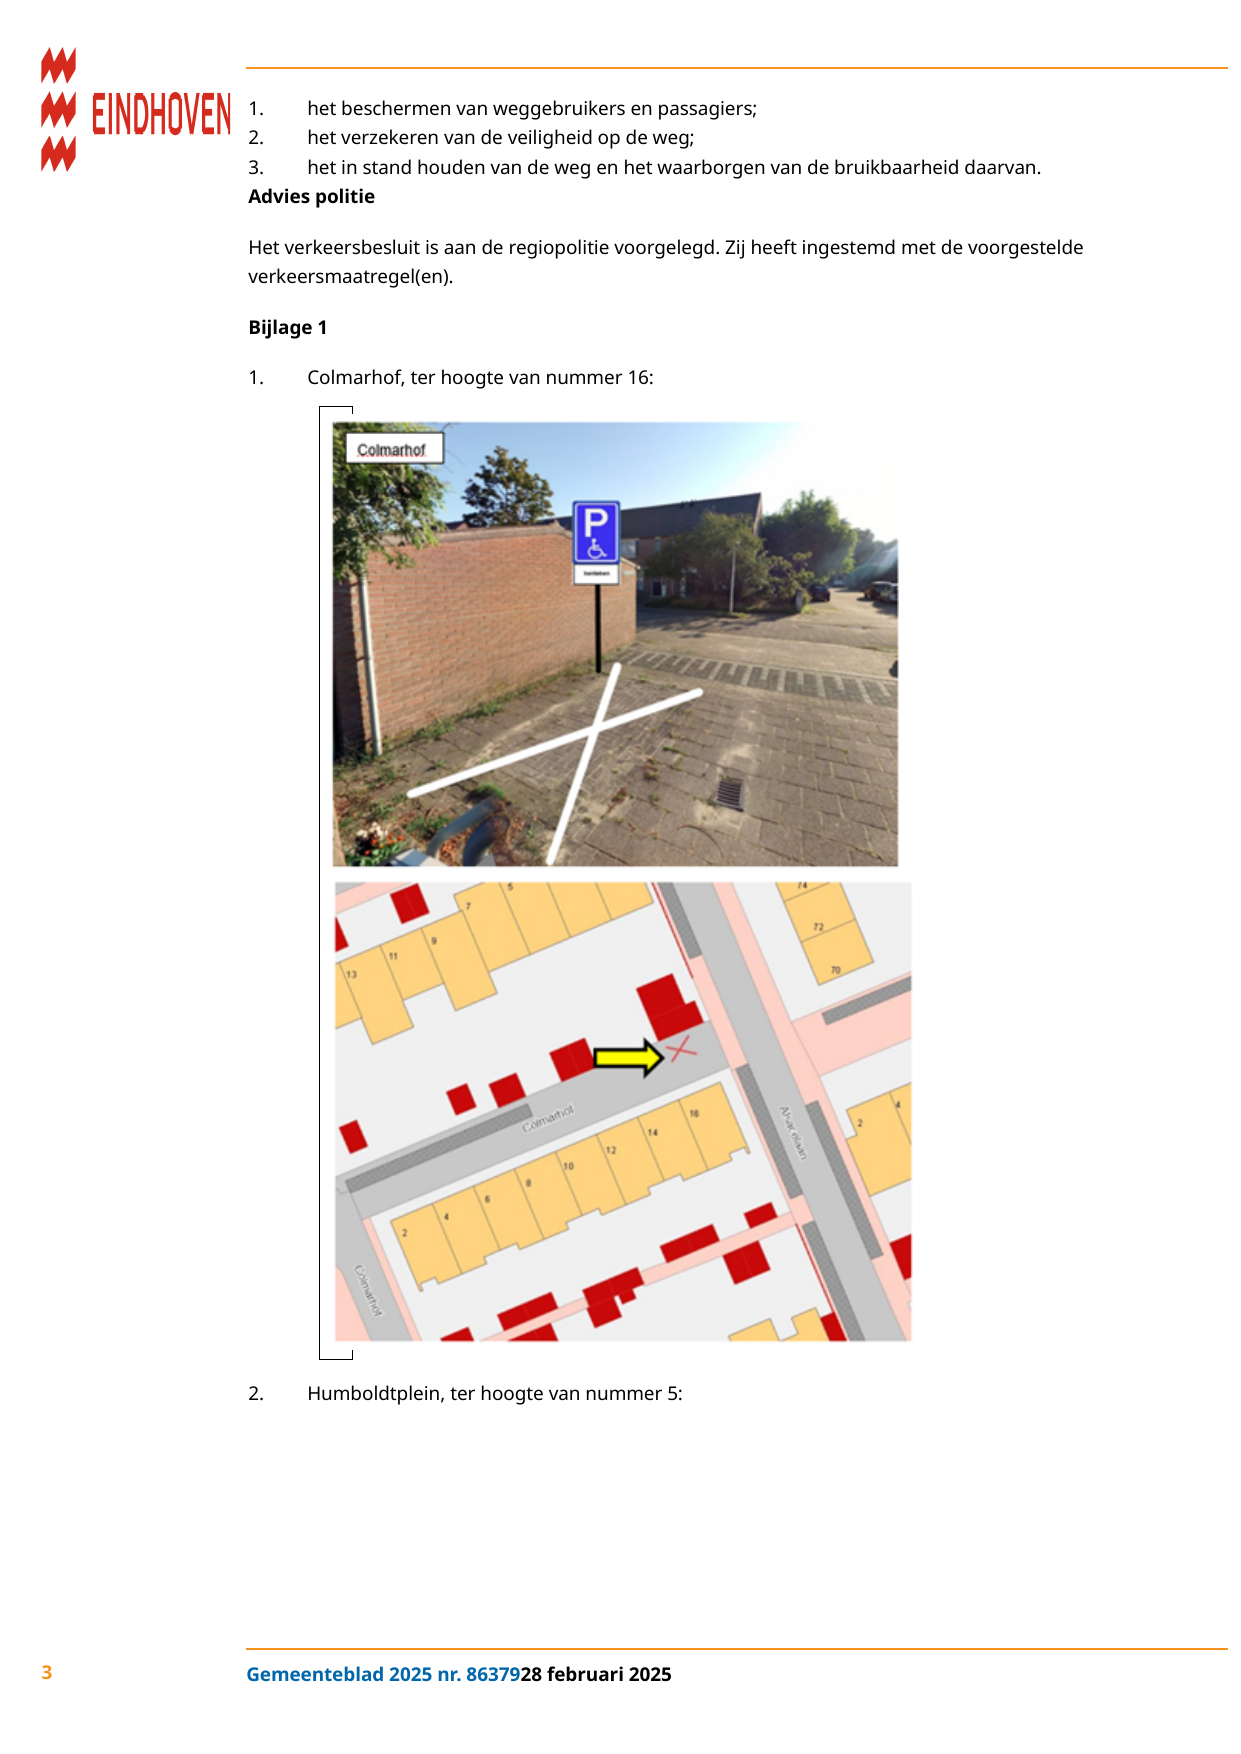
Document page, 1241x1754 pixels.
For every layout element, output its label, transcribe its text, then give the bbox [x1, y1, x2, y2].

list het in stand houden van de weg en het waarborgen van de bruikbaarheid daarvan. [248, 154, 1152, 180]
list het verzekeren van de veiligheid op de weg; [248, 124, 1152, 150]
list het beschermen van weggebruikers en passagiers; [248, 95, 1152, 121]
picture [327, 414, 919, 1350]
picture [41, 47, 231, 172]
text Bijlage 1 [248, 314, 1152, 340]
list Humboldtplein, ter hoogte van nummer 5: [248, 1380, 1152, 1406]
text Het verkeersbesluit is aan de regiopolitie voorgelegd. Zij heeft ingestemd met de voorgestelde verkeersmaatregel(en). [248, 234, 1152, 289]
text Advies politie [248, 183, 1152, 209]
list Colmarhof, ter hoogte van nummer 16: [248, 364, 1152, 390]
